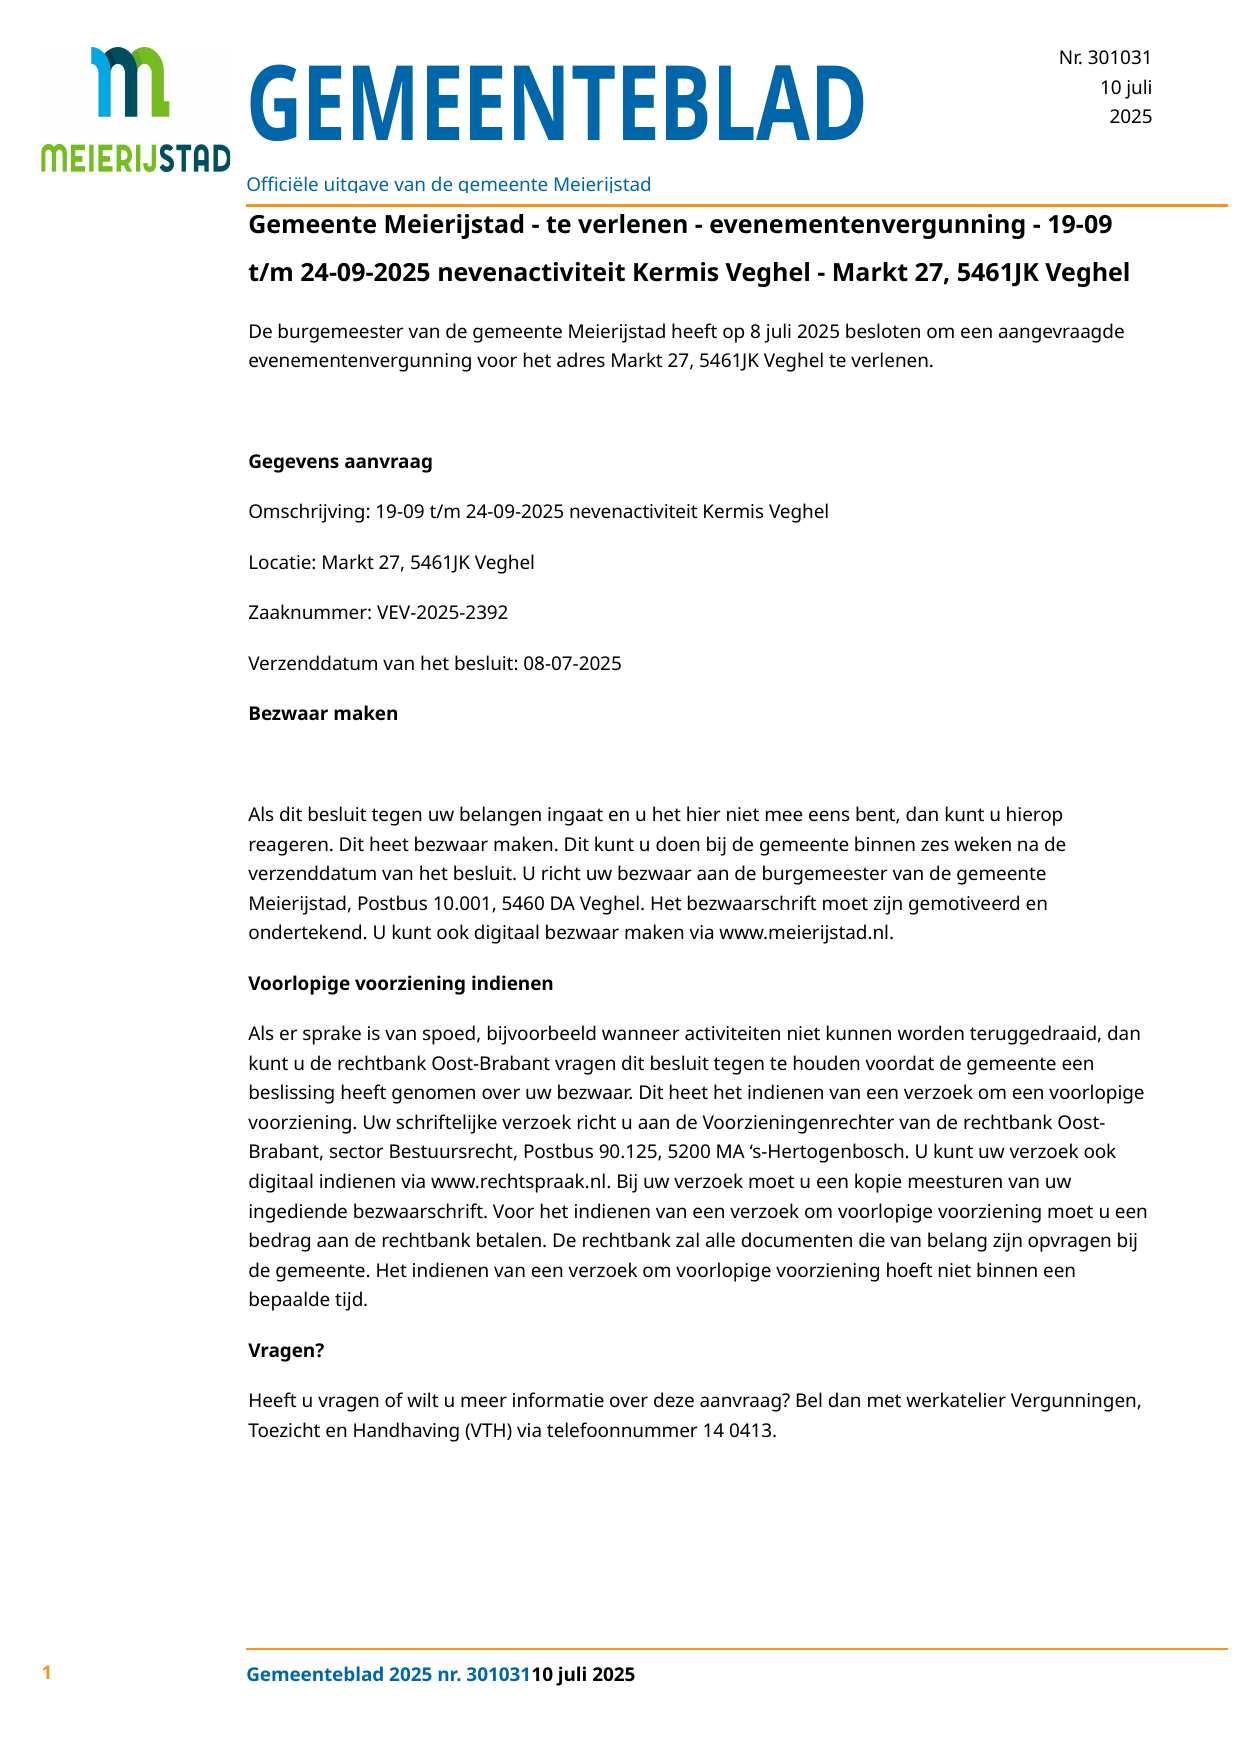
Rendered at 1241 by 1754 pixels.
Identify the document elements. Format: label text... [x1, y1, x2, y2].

text De burgemeester van de gemeente Meierijstad heeft op 8 juli 2025 besloten om een aangevraagde evenementenvergunning voor het adres Markt 27, 5461JK Veghel te verlenen. [248, 318, 1152, 373]
picture [41, 47, 231, 172]
text Heeft u vragen of wilt u meer informatie over deze aanvraag? Bel dan met werkatelier Vergunningen, Toezicht en Handhaving (VTH) via telefoonnummer 14 0413. [248, 1387, 1152, 1443]
text Als er sprake is van spoed, bijvoorbeeld wanneer activiteiten niet kunnen worden teruggedraaid, dan kunt u de rechtbank Oost-Brabant vragen dit besluit tegen te houden voordat de gemeente een beslissing heeft genomen over uw bezwaar. Dit heet het indienen van een verzoek om een voorlopige voorziening. Uw schriftelijke verzoek richt u aan de Voorzieningenrechter van de rechtbank Oost-Brabant, sector Bestuursrecht, Postbus 90.125, 5200 MA ‘s-Hertogenbosch. U kunt uw verzoek ook digitaal indienen via www.rechtspraak.nl. Bij uw verzoek moet u een kopie meesturen van uw ingediende bezwaarschrift. Voor het indienen van een verzoek om voorlopige voorziening moet u een bedrag aan de rechtbank betalen. De rechtbank zal alle documenten die van belang zijn opvragen bij de gemeente. Het indienen van een verzoek om voorlopige voorziening hoeft niet binnen een bepaalde tijd. [248, 1020, 1152, 1312]
text Voorlopige voorziening indienen [248, 970, 1152, 996]
text Zaaknummer: VEV-2025-2392 [248, 599, 1152, 625]
text Als dit besluit tegen uw belangen ingaat en u het hier niet mee eens bent, dan kunt u hierop reageren. Dit heet bezwaar maken. Dit kunt u doen bij de gemeente binnen zes weken na de verzenddatum van het besluit. U richt uw bezwaar aan de burgemeester van de gemeente Meierijstad, Postbus 10.001, 5460 DA Veghel. Het bezwaarschrift moet zijn gemotiveerd en ondertekend. U kunt ook digitaal bezwaar maken via www.meierijstad.nl. [248, 801, 1152, 945]
text Vragen? [248, 1337, 1152, 1363]
text Bezwaar maken [248, 700, 1152, 726]
text Gemeente Meierijstad - te verlenen - evenementenvergunning - 19-09 t/m 24-09-2025 nevenactiviteit Kermis Veghel - Markt 27, 5461JK Veghel [248, 207, 1152, 288]
text Omschrijving: 19-09 t/m 24-09-2025 nevenactiviteit Kermis Veghel [248, 499, 1152, 524]
text Verzenddatum van het besluit: 08-07-2025 [248, 650, 1152, 676]
text Gegevens aanvraag [248, 448, 1152, 474]
text Locatie: Markt 27, 5461JK Veghel [248, 549, 1152, 575]
